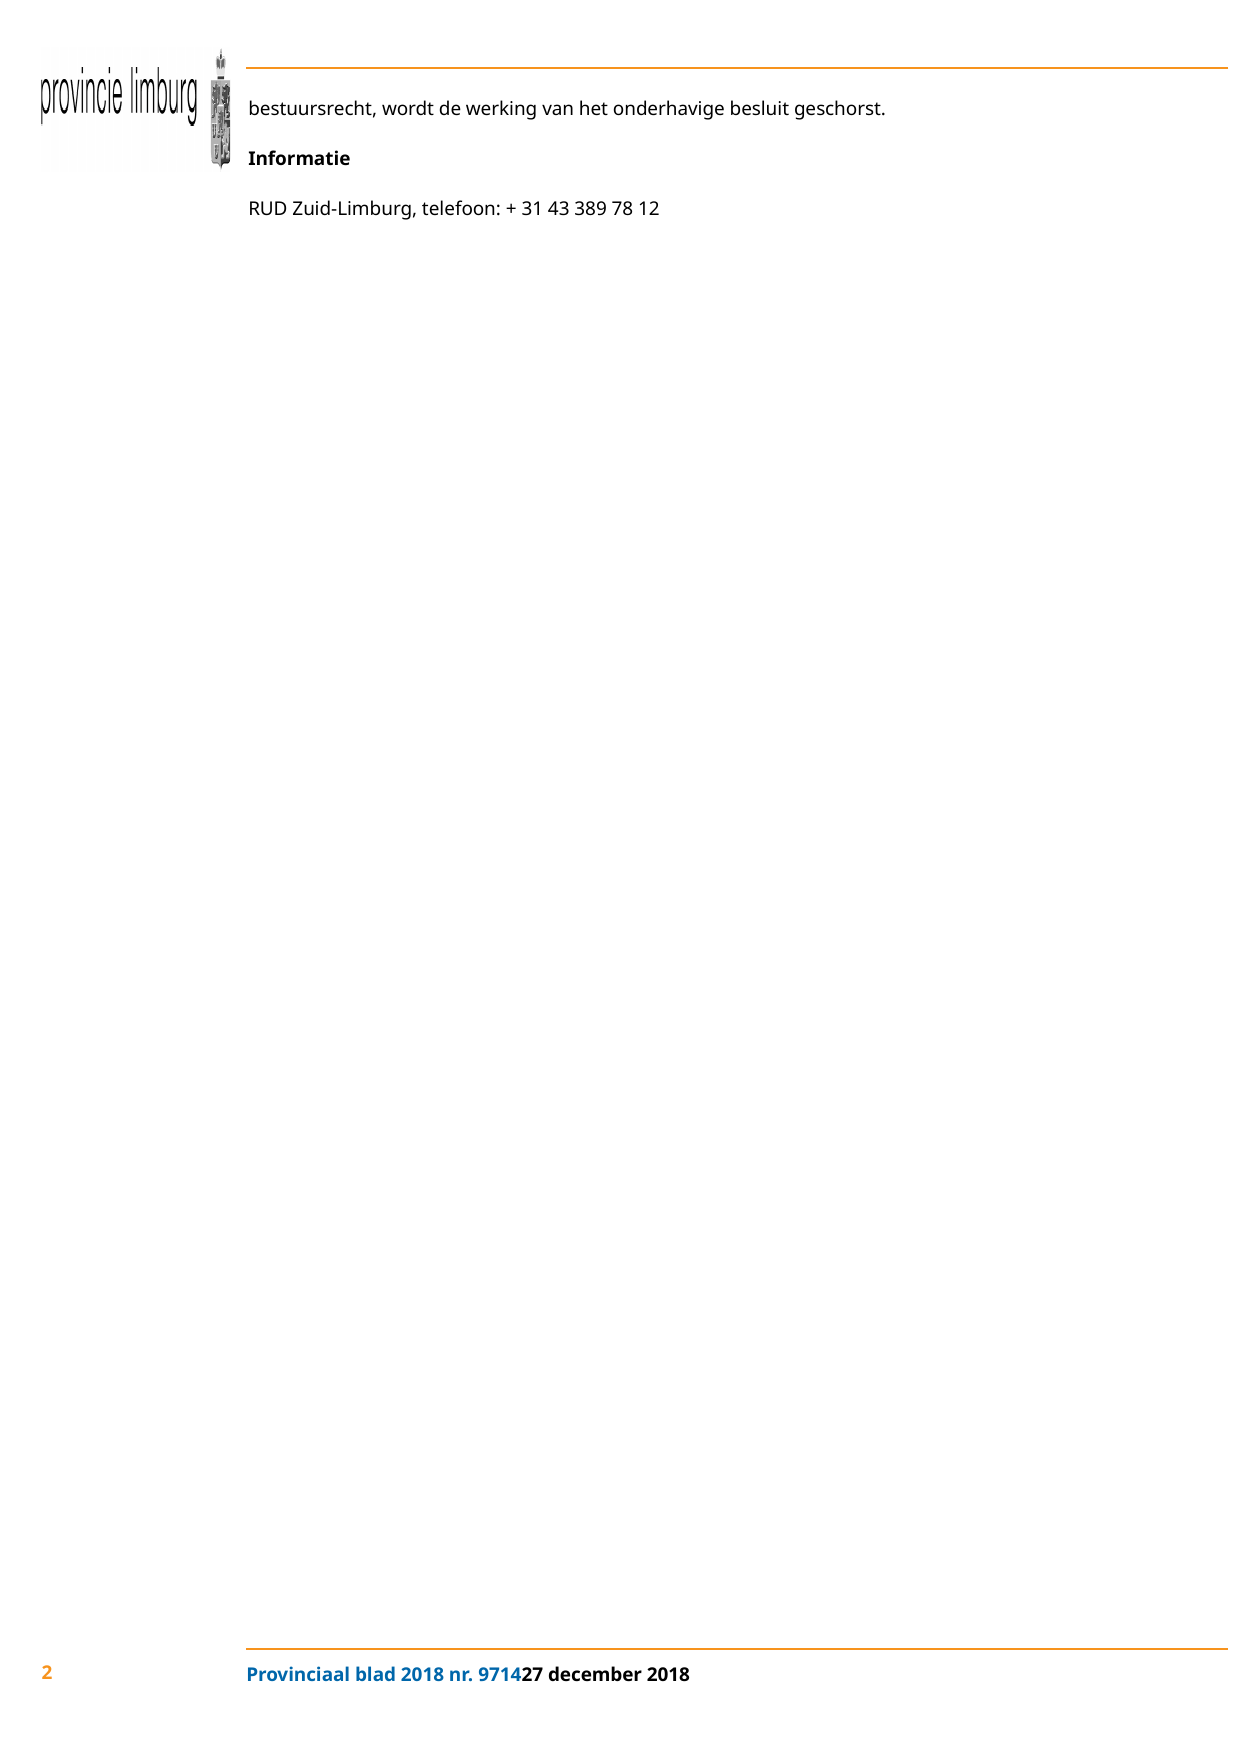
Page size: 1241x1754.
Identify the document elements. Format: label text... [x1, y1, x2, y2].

text bestuursrecht, wordt de werking van het onderhavige besluit geschorst. [248, 95, 1152, 121]
text Informatie [248, 145, 1152, 171]
text RUD Zuid-Limburg, telefoon: + 31 43 389 78 12 [248, 196, 1152, 221]
picture [41, 47, 231, 172]
